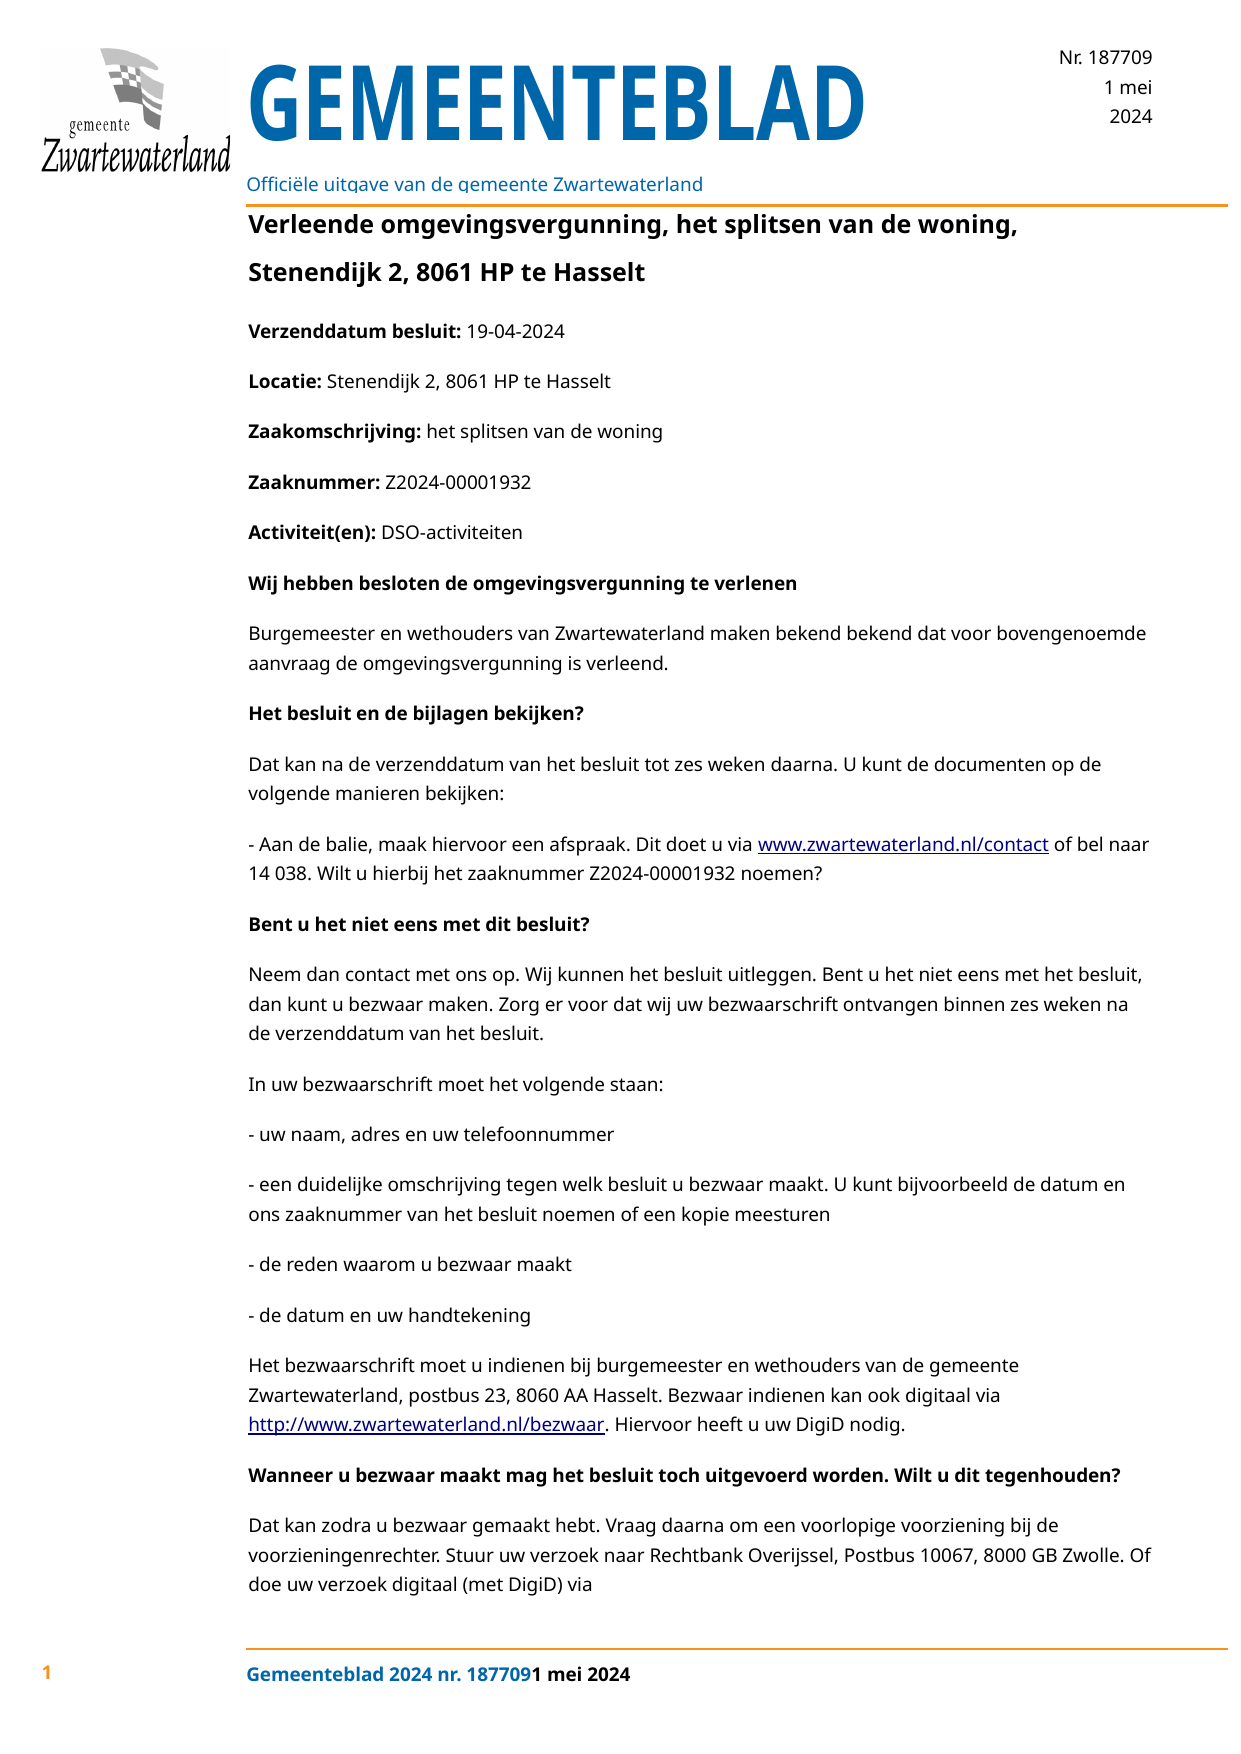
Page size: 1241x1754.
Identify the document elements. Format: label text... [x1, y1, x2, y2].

text Wij hebben besloten de omgevingsvergunning te verlenen [248, 570, 1152, 596]
text Het besluit en de bijlagen bekijken? [248, 700, 1152, 726]
text Zaakomschrijving: het splitsen van de woning [248, 419, 1152, 444]
text Bent u het niet eens met dit besluit? [248, 911, 1152, 937]
text Verleende omgevingsvergunning, het splitsen van de woning, Stenendijk 2, 8061 HP te Hasselt [248, 207, 1152, 288]
text Neem dan contact met ons op. Wij kunnen het besluit uitleggen. Bent u het niet eens met het besluit, dan kunt u bezwaar maken. Zorg er voor dat wij uw bezwaarschrift ontvangen binnen zes weken na de verzenddatum van het besluit. [248, 961, 1152, 1046]
text Dat kan na de verzenddatum van het besluit tot zes weken daarna. U kunt de documenten op de volgende manieren bekijken: [248, 751, 1152, 806]
text Wanneer u bezwaar maakt mag het besluit toch uitgevoerd worden. Wilt u dit tegenhouden? [248, 1462, 1152, 1488]
text Het bezwaarschrift moet u indienen bij burgemeester en wethouders van de gemeente Zwartewaterland, postbus 23, 8060 AA Hasselt. Bezwaar indienen kan ook digitaal via http://www.zwartewaterland.nl/bezwaar. Hiervoor heeft u uw DigiD nodig. [248, 1352, 1152, 1437]
picture [41, 47, 231, 172]
text Burgemeester en wethouders van Zwartewaterland maken bekend bekend dat voor bovengenoemde aanvraag de omgevingsvergunning is verleend. [248, 620, 1152, 676]
text - de datum en uw handtekening [248, 1302, 1152, 1328]
text Dat kan zodra u bezwaar gemaakt hebt. Vraag daarna om een voorlopige voorziening bij de voorzieningenrechter. Stuur uw verzoek naar Rechtbank Overijssel, Postbus 10067, 8000 GB Zwolle. Of doe uw verzoek digitaal (met DigiD) via [248, 1512, 1152, 1597]
text Verzenddatum besluit: 19-04-2024 [248, 318, 1152, 344]
text - de reden waarom u bezwaar maakt [248, 1252, 1152, 1277]
text - een duidelijke omschrijving tegen welk besluit u bezwaar maakt. U kunt bijvoorbeeld de datum en ons zaaknummer van het besluit noemen of een kopie meesturen [248, 1172, 1152, 1227]
text - Aan de balie, maak hiervoor een afspraak. Dit doet u via www.zwartewaterland.nl/contact of bel naar 14 038. Wilt u hierbij het zaaknummer Z2024-00001932 noemen? [248, 831, 1152, 886]
text Zaaknummer: Z2024-00001932 [248, 469, 1152, 495]
text Locatie: Stenendijk 2, 8061 HP te Hasselt [248, 368, 1152, 394]
text Activiteit(en): DSO-activiteiten [248, 519, 1152, 545]
text In uw bezwaarschrift moet het volgende staan: [248, 1071, 1152, 1097]
text - uw naam, adres en uw telefoonnummer [248, 1121, 1152, 1147]
